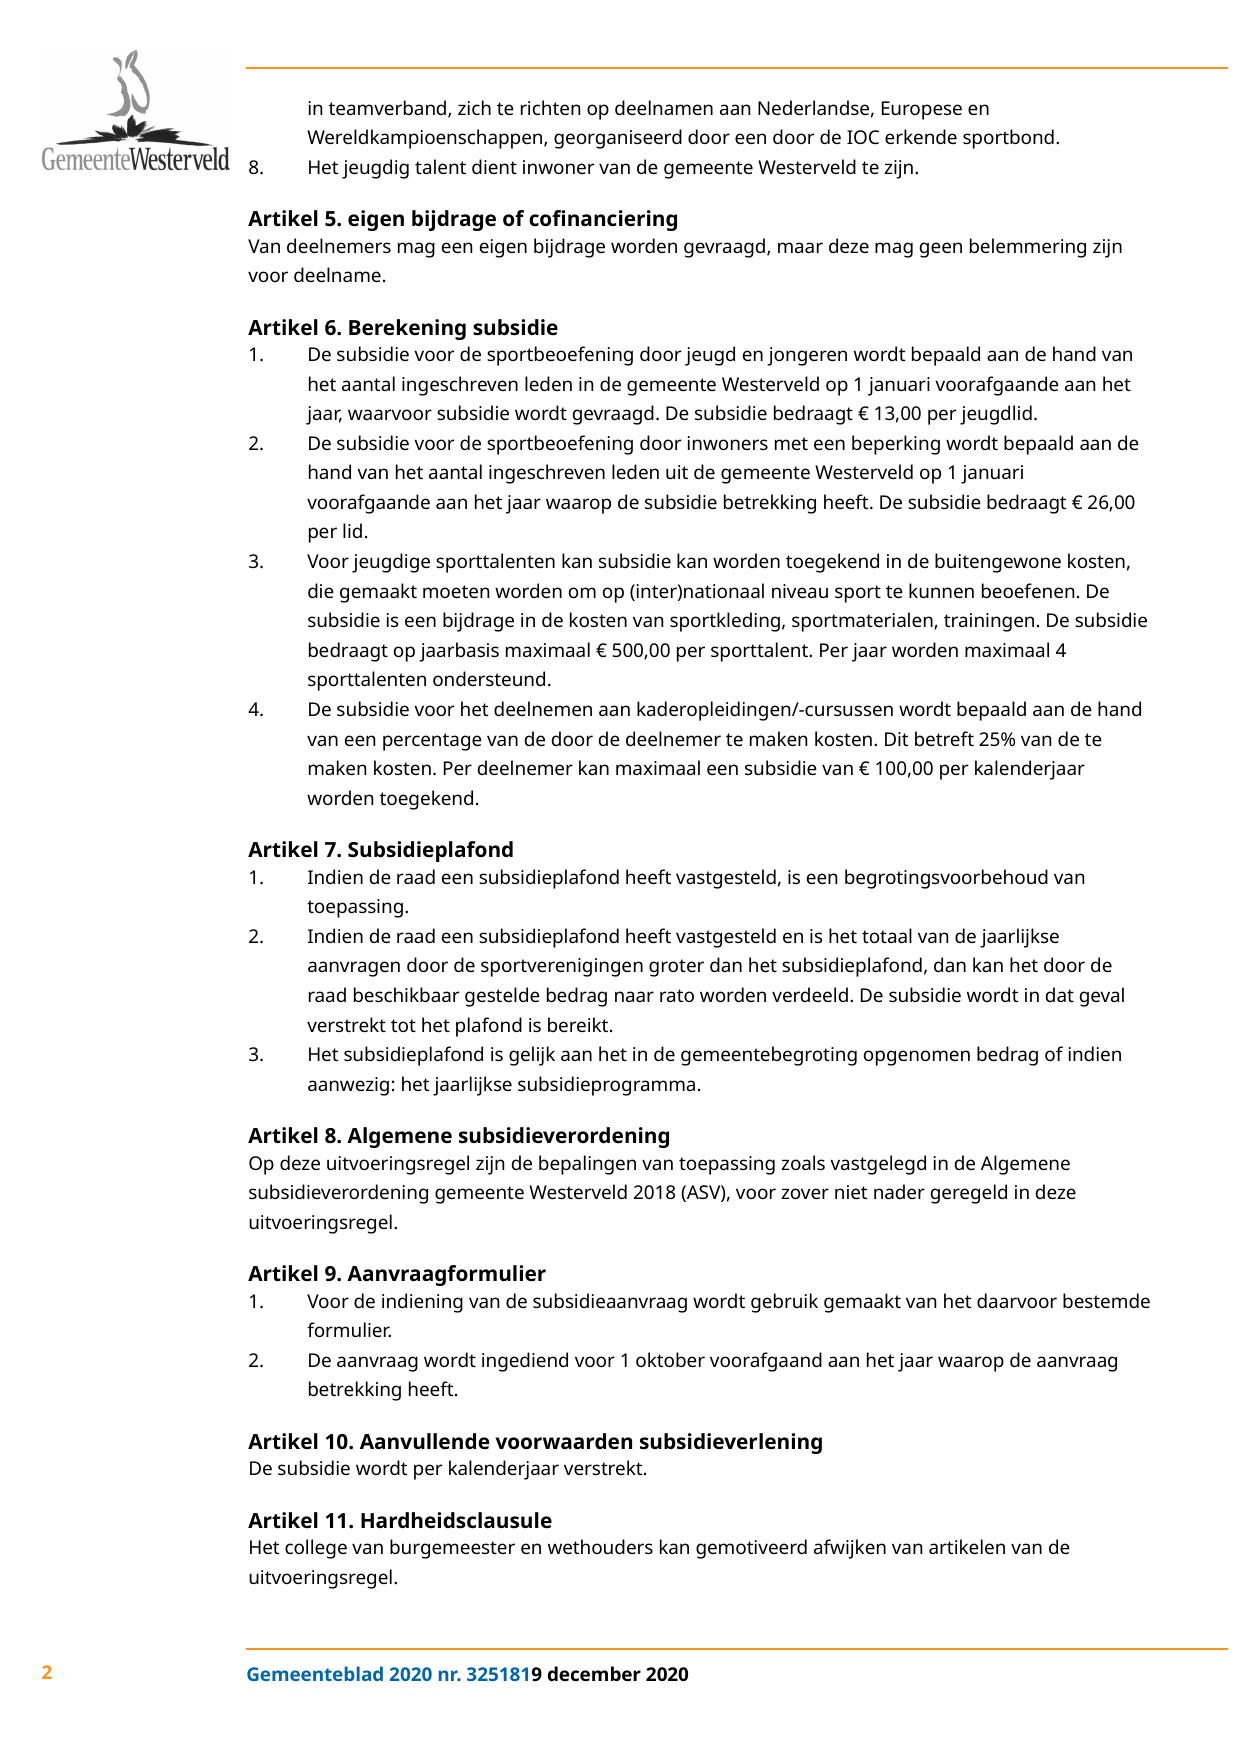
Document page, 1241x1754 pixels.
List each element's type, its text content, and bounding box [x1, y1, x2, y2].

picture [41, 47, 231, 172]
list De subsidie voor de sportbeoefening door inwoners met een beperking wordt bepaald aan de hand van het aantal ingeschreven leden uit de gemeente Westerveld op 1 januari voorafgaande aan het jaar waarop de subsidie betrekking heeft. De subsidie bedraagt € 26,00 per lid. [248, 430, 1152, 544]
list Voor jeugdige sporttalenten kan subsidie kan worden toegekend in de buitengewone kosten, die gemaakt moeten worden om op (inter)nationaal niveau sport te kunnen beoefenen. De subsidie is een bijdrage in de kosten van sportkleding, sportmaterialen, trainingen. De subsidie bedraagt op jaarbasis maximaal € 500,00 per sporttalent. Per jaar worden maximaal 4 sporttalenten ondersteund. [248, 548, 1152, 692]
text Op deze uitvoeringsregel zijn de bepalingen van toepassing zoals vastgelegd in de Algemene subsidieverordening gemeente Westerveld 2018 (ASV), voor zover niet nader geregeld in deze uitvoeringsregel. [248, 1150, 1152, 1235]
list De subsidie voor de sportbeoefening door jeugd en jongeren wordt bepaald aan de hand van het aantal ingeschreven leden in de gemeente Westerveld op 1 januari voorafgaande aan het jaar, waarvoor subsidie wordt gevraagd. De subsidie bedraagt € 13,00 per jeugdlid. [248, 341, 1152, 426]
text Artikel 6. Berekening subsidie [248, 313, 1152, 341]
text Van deelnemers mag een eigen bijdrage worden gevraagd, maar deze mag geen belemmering zijn voor deelname. [248, 233, 1152, 288]
list Het subsidieplafond is gelijk aan het in de gemeentebegroting opgenomen bedrag of indien aanwezig: het jaarlijkse subsidieprogramma. [248, 1041, 1152, 1097]
text Het college van burgemeester en wethouders kan gemotiveerd afwijken van artikelen van de uitvoeringsregel. [248, 1534, 1152, 1589]
text Artikel 11. Hardheidsclausule [248, 1506, 1152, 1534]
text Artikel 7. Subsidieplafond [248, 835, 1152, 864]
list De aanvraag wordt ingediend voor 1 oktober voorafgaand aan het jaar waarop de aanvraag betrekking heeft. [248, 1347, 1152, 1402]
list Indien de raad een subsidieplafond heeft vastgesteld en is het totaal van de jaarlijkse aanvragen door de sportverenigingen groter dan het subsidieplafond, dan kan het door de raad beschikbaar gestelde bedrag naar rato worden verdeeld. De subsidie wordt in dat geval verstrekt tot het plafond is bereikt. [248, 923, 1152, 1037]
list Indien de raad een subsidieplafond heeft vastgesteld, is een begrotingsvoorbehoud van toepassing. [248, 864, 1152, 919]
text Artikel 10. Aanvullende voorwaarden subsidieverlening [248, 1427, 1152, 1455]
list Het jeugdig talent dient inwoner van de gemeente Westerveld te zijn. [248, 154, 1152, 180]
list in teamverband, zich te richten op deelnamen aan Nederlandse, Europese en Wereldkampioenschappen, georganiseerd door een door de IOC erkende sportbond. [248, 95, 1152, 150]
text Artikel 5. eigen bijdrage of cofinanciering [248, 204, 1152, 233]
text Artikel 9. Aanvraagformulier [248, 1259, 1152, 1288]
list Voor de indiening van de subsidieaanvraag wordt gebruik gemaakt van het daarvoor bestemde formulier. [248, 1288, 1152, 1343]
text Artikel 8. Algemene subsidieverordening [248, 1121, 1152, 1150]
text De subsidie wordt per kalenderjaar verstrekt. [248, 1455, 1152, 1481]
list De subsidie voor het deelnemen aan kaderopleidingen/-cursussen wordt bepaald aan de hand van een percentage van de door de deelnemer te maken kosten. Dit betreft 25% van de te maken kosten. Per deelnemer kan maximaal een subsidie van € 100,00 per kalenderjaar worden toegekend. [248, 696, 1152, 811]
